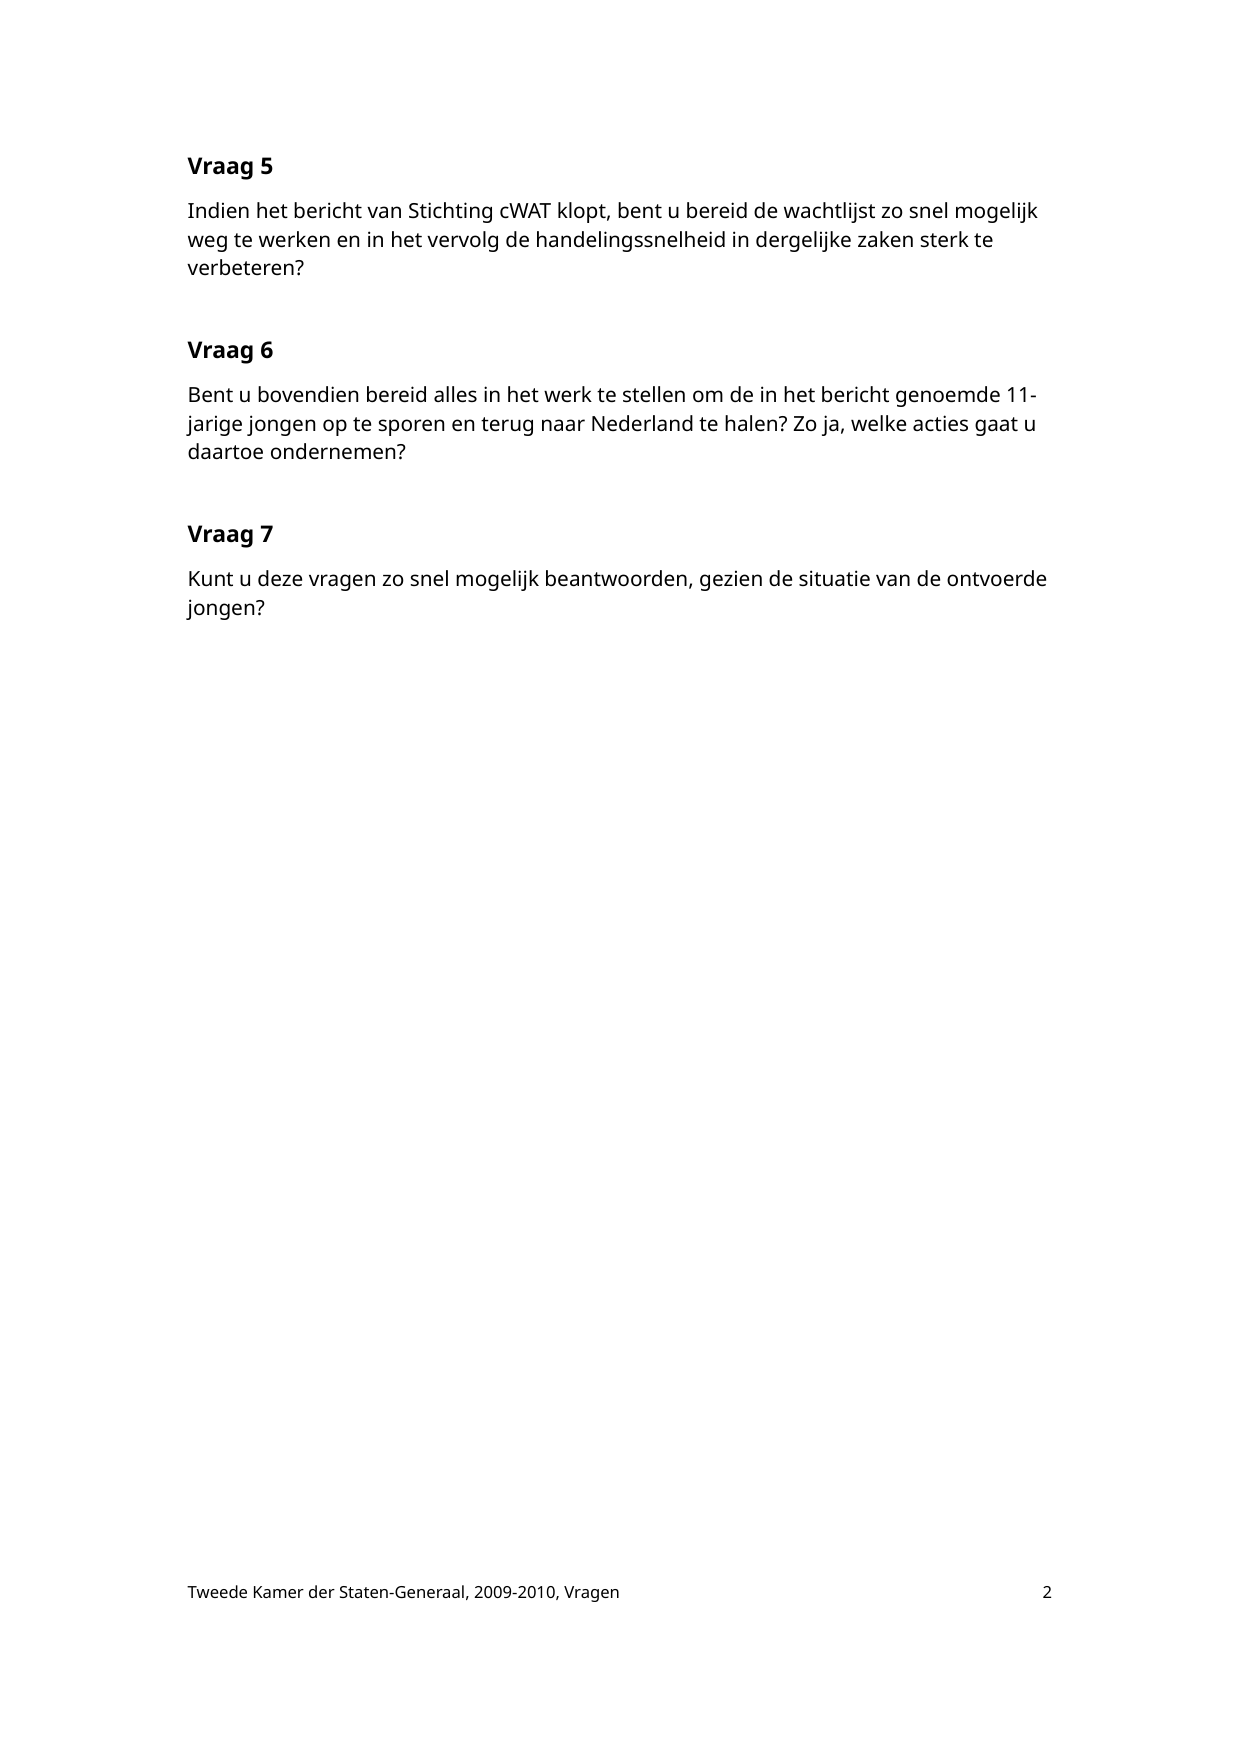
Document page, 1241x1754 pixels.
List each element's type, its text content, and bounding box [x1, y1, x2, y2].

subtitle Vraag 6 [187, 334, 1053, 365]
subtitle Vraag 5 [187, 150, 1053, 181]
text Indien het bericht van Stichting cWAT klopt, bent u bereid de wachtlijst zo snel mogelijk weg te werken en in het vervolg de handelingssnelheid in dergelijke zaken sterk te verbeteren? [187, 196, 1053, 282]
subtitle Vraag 7 [187, 518, 1053, 549]
text Kunt u deze vragen zo snel mogelijk beantwoorden, gezien de situatie van de ontvoerde jongen? [187, 564, 1053, 621]
text Bent u bovendien bereid alles in het werk te stellen om de in het bericht genoemde 11-jarige jongen op te sporen en terug naar Nederland te halen? Zo ja, welke acties gaat u daartoe ondernemen? [187, 380, 1053, 466]
